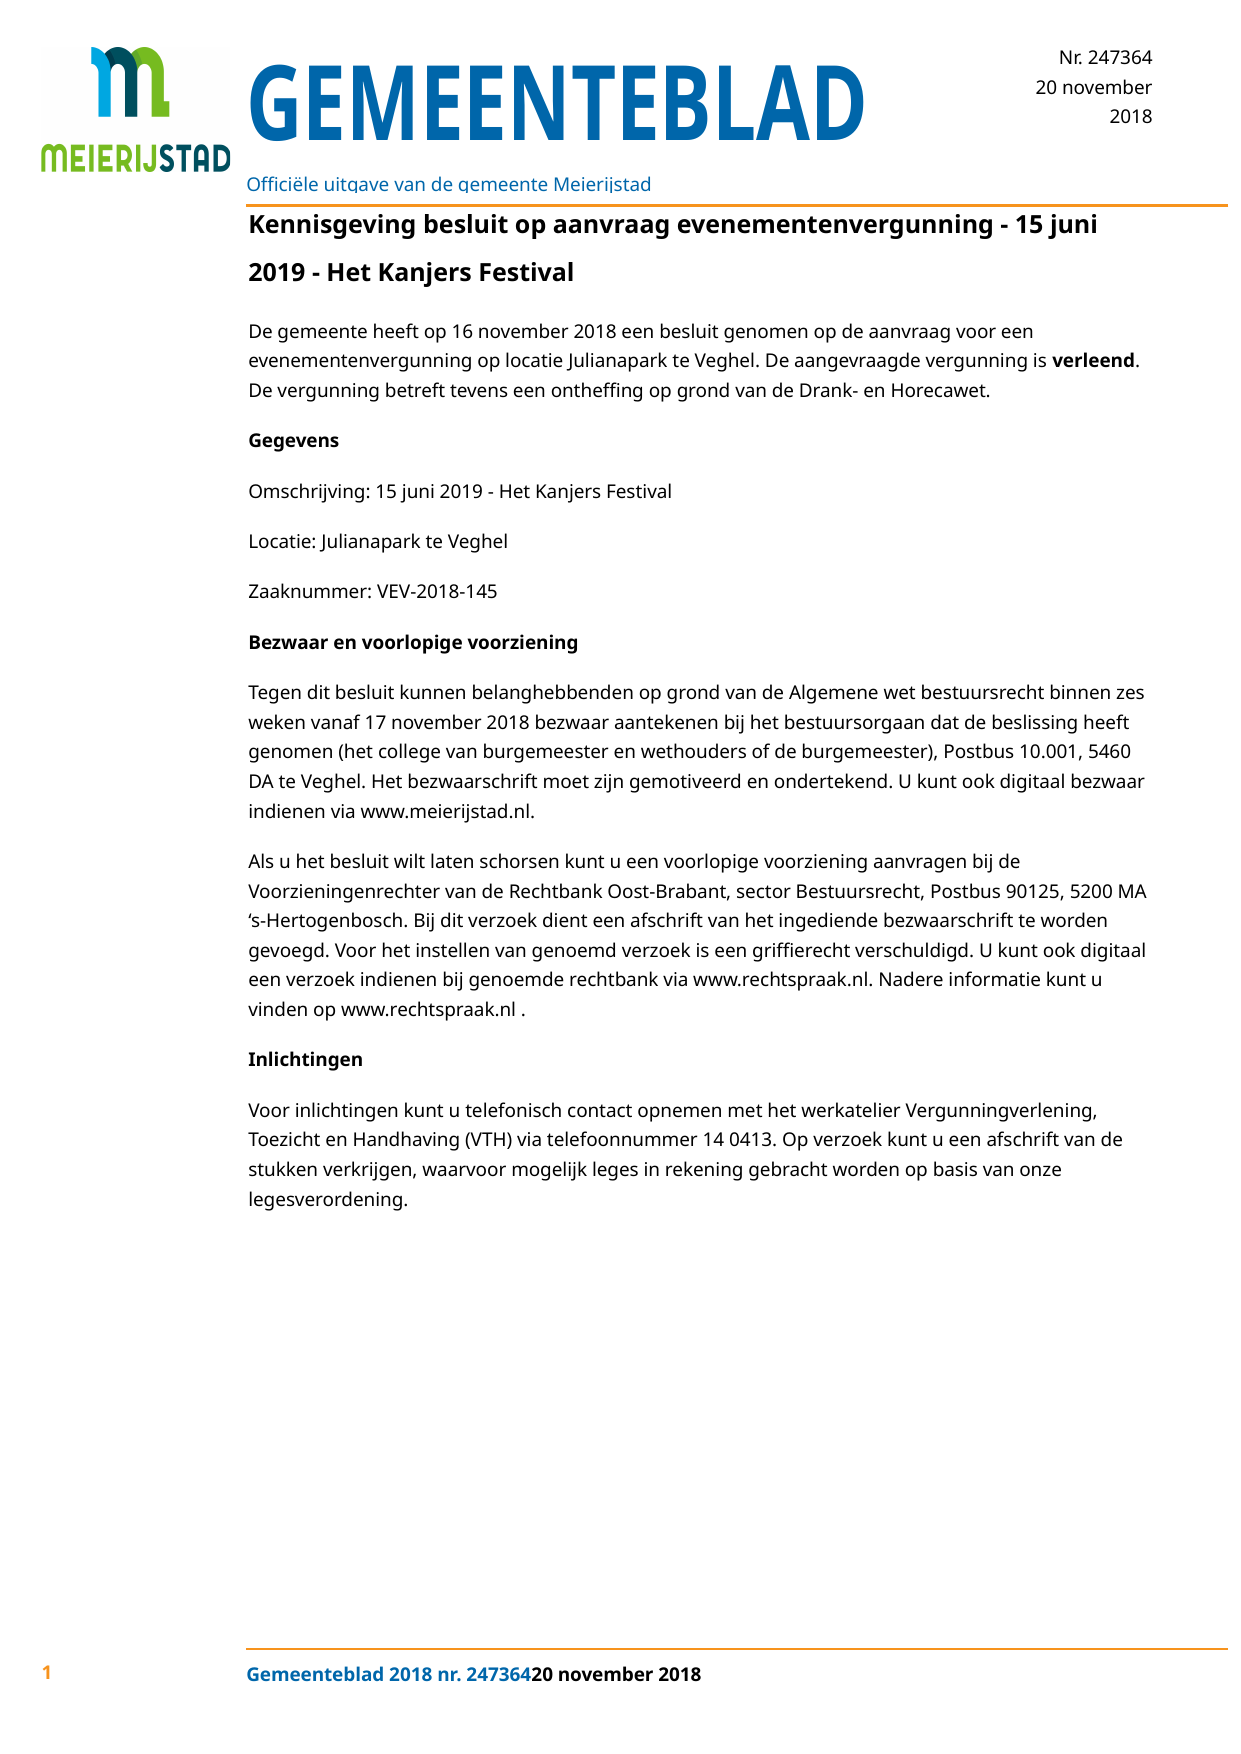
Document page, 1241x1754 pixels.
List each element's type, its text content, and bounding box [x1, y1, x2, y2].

text Zaaknummer: VEV-2018-145 [248, 579, 1152, 604]
text Inlichtingen [248, 1047, 1152, 1072]
text Als u het besluit wilt laten schorsen kunt u een voorlopige voorziening aanvragen bij de Voorzieningenrechter van de Rechtbank Oost-Brabant, sector Bestuursrecht, Postbus 90125, 5200 MA ‘s-Hertogenbosch. Bij dit verzoek dient een afschrift van het ingediende bezwaarschrift te worden gevoegd. Voor het instellen van genoemd verzoek is een griffierecht verschuldigd. U kunt ook digitaal een verzoek indienen bij genoemde rechtbank via www.rechtspraak.nl. Nadere informatie kunt u vinden op www.rechtspraak.nl . [248, 848, 1152, 1022]
text Tegen dit besluit kunnen belanghebbenden op grond van de Algemene wet bestuursrecht binnen zes weken vanaf 17 november 2018 bezwaar aantekenen bij het bestuursorgaan dat de beslissing heeft genomen (het college van burgemeester en wethouders of de burgemeester), Postbus 10.001, 5460 DA te Veghel. Het bezwaarschrift moet zijn gemotiveerd en ondertekend. U kunt ook digitaal bezwaar indienen via www.meierijstad.nl. [248, 679, 1152, 824]
picture [41, 47, 231, 172]
text Omschrijving: 15 juni 2019 - Het Kanjers Festival [248, 478, 1152, 504]
text Bezwaar en voorlopige voorziening [248, 629, 1152, 655]
text Gegevens [248, 427, 1152, 453]
text Locatie: Julianapark te Veghel [248, 528, 1152, 554]
text De gemeente heeft op 16 november 2018 een besluit genomen op de aanvraag voor een evenementenvergunning op locatie Julianapark te Veghel. De aangevraagde vergunning is verleend. De vergunning betreft tevens een ontheffing op grond van de Drank- en Horecawet. [248, 318, 1152, 403]
text Voor inlichtingen kunt u telefonisch contact opnemen met het werkatelier Vergunningverlening, Toezicht en Handhaving (VTH) via telefoonnummer 14 0413. Op verzoek kunt u een afschrift van de stukken verkrijgen, waarvoor mogelijk leges in rekening gebracht worden op basis van onze legesverordening. [248, 1097, 1152, 1212]
text Kennisgeving besluit op aanvraag evenementenvergunning - 15 juni 2019 - Het Kanjers Festival [248, 207, 1152, 288]
